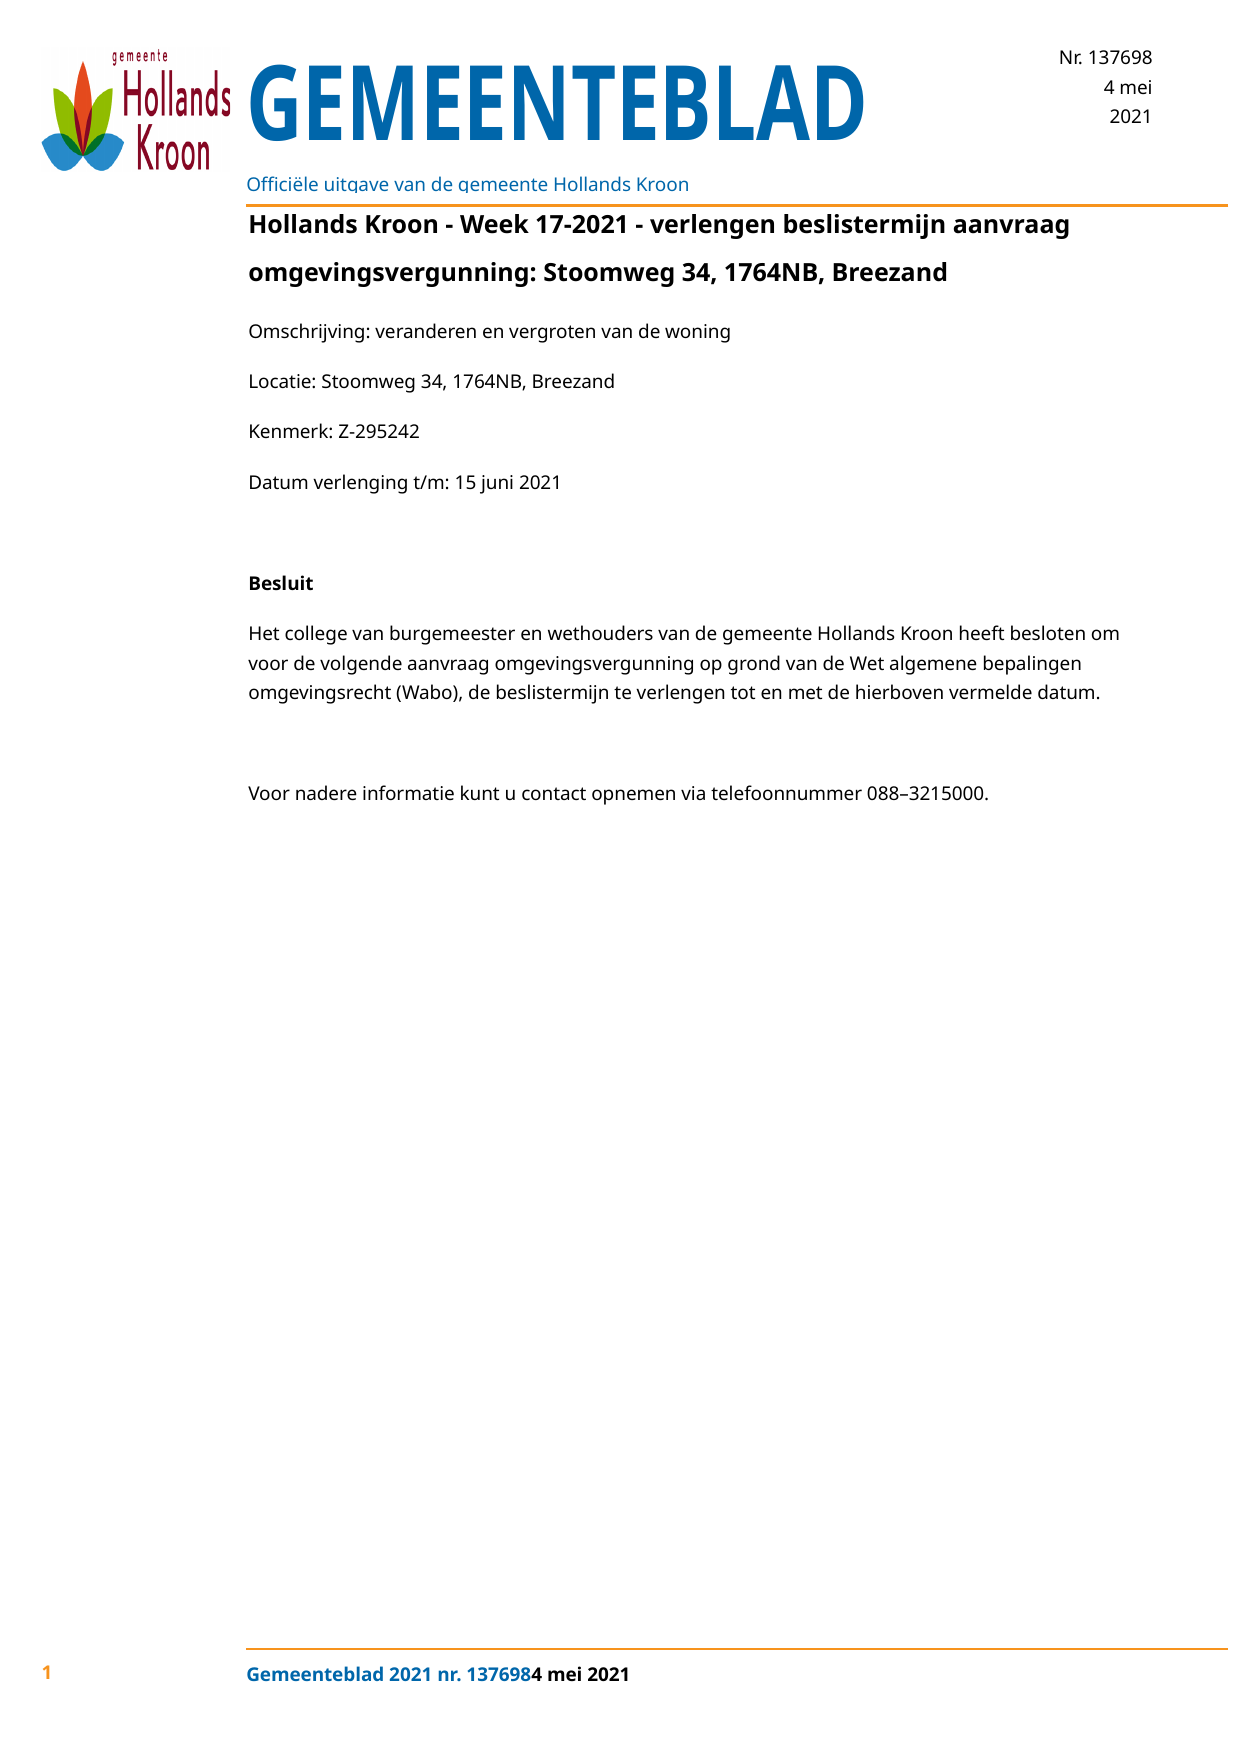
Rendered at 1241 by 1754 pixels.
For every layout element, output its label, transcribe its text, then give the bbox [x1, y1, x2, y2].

text Omschrijving: veranderen en vergroten van de woning [248, 318, 1152, 344]
text Datum verlenging t/m: 15 juni 2021 [248, 469, 1152, 495]
text Besluit [248, 570, 1152, 596]
text Kenmerk: Z-295242 [248, 419, 1152, 444]
text Hollands Kroon - Week 17-2021 - verlengen beslistermijn aanvraag omgevingsvergunning: Stoomweg 34, 1764NB, Breezand [248, 207, 1152, 288]
text Het college van burgemeester en wethouders van de gemeente Hollands Kroon heeft besloten om voor de volgende aanvraag omgevingsvergunning op grond van de Wet algemene bepalingen omgevingsrecht (Wabo), de beslistermijn te verlengen tot en met de hierboven vermelde datum. [248, 620, 1152, 705]
text Voor nadere informatie kunt u contact opnemen via telefoonnummer 088–3215000. [248, 780, 1152, 806]
text Locatie: Stoomweg 34, 1764NB, Breezand [248, 368, 1152, 394]
picture [41, 47, 231, 172]
